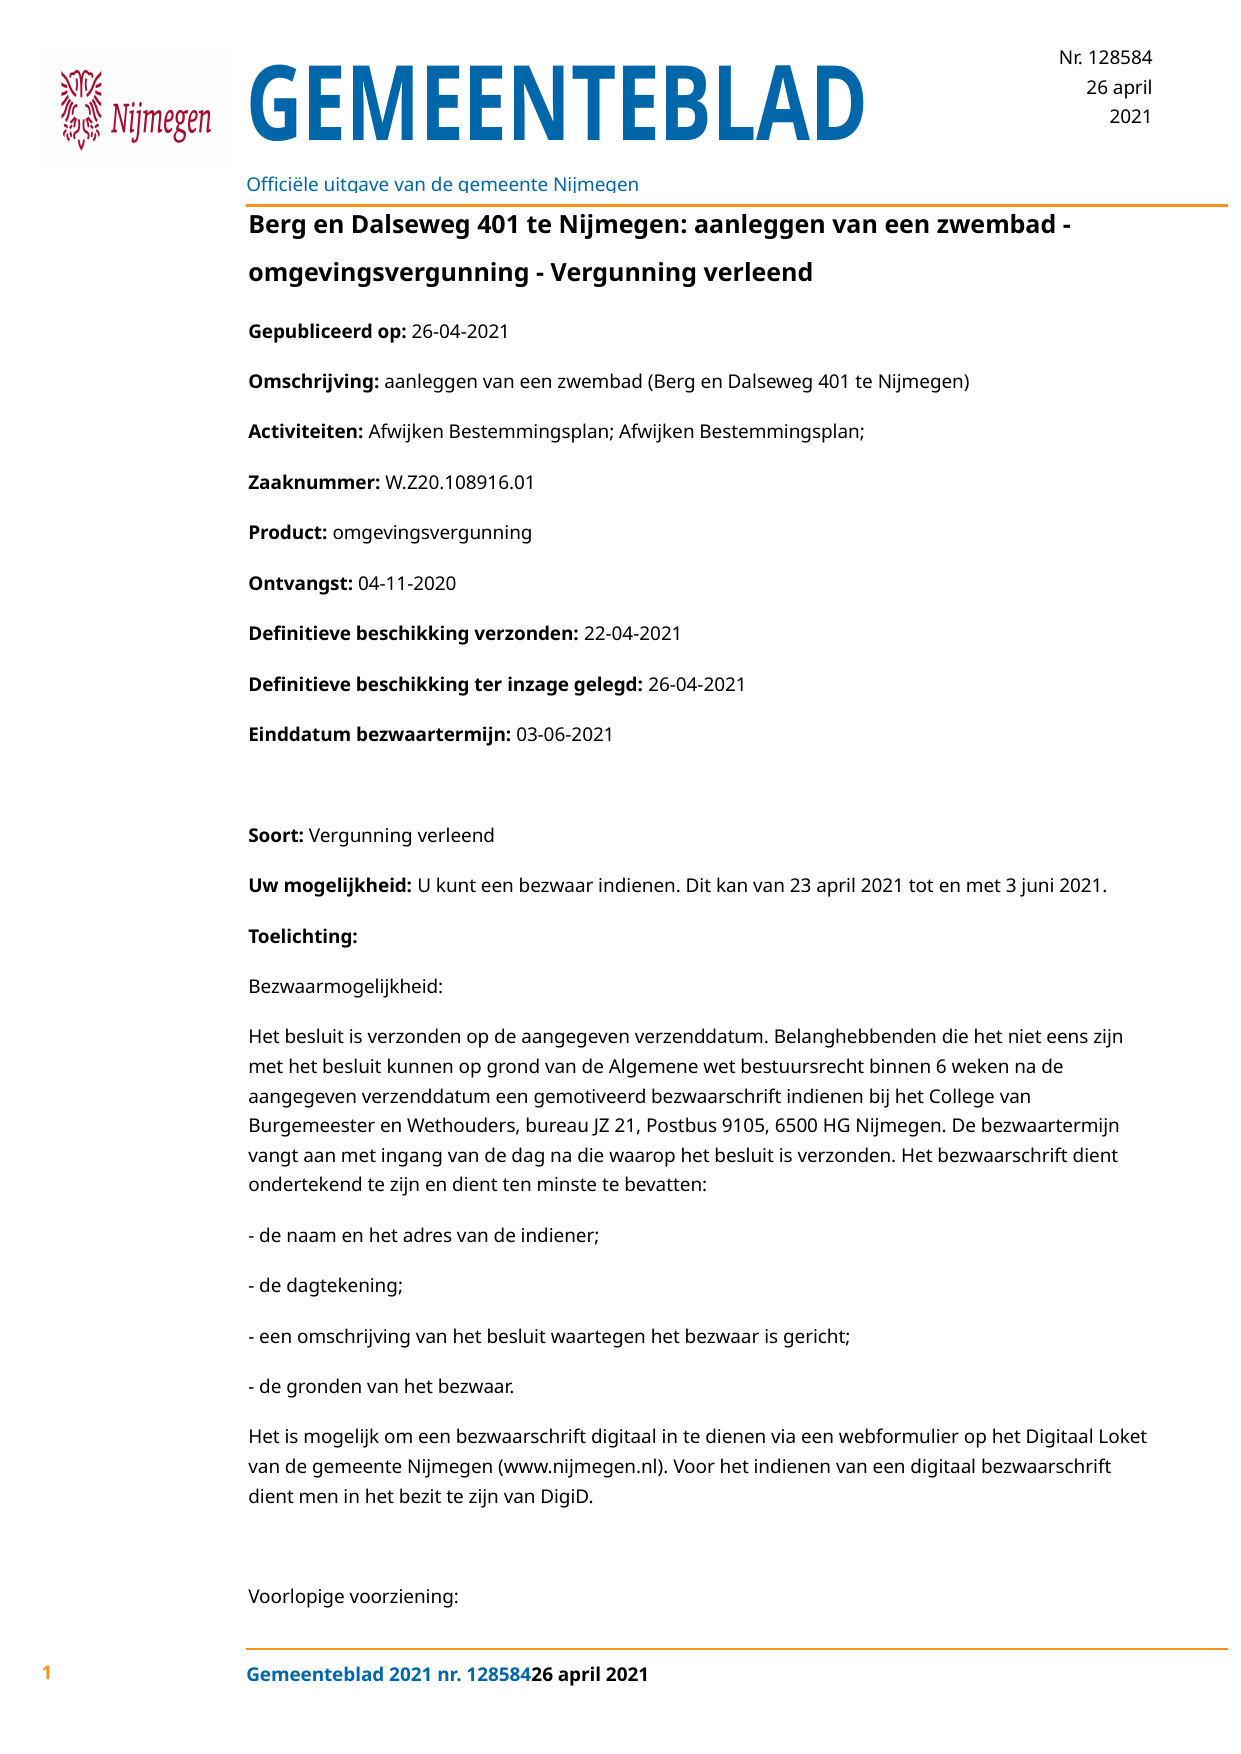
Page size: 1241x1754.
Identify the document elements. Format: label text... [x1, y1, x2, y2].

text Soort: Vergunning verleend [248, 822, 1152, 848]
text - de dagtekening; [248, 1272, 1152, 1298]
picture [41, 47, 231, 172]
text Toelichting: [248, 923, 1152, 949]
text Het besluit is verzonden op de aangegeven verzenddatum. Belanghebbenden die het niet eens zijn met het besluit kunnen op grond van de Algemene wet bestuursrecht binnen 6 weken na de aangegeven verzenddatum een gemotiveerd bezwaarschrift indienen bij het College van Burgemeester en Wethouders, bureau JZ 21, Postbus 9105, 6500 HG Nijmegen. De bezwaartermijn vangt aan met ingang van de dag na die waarop het besluit is verzonden. Het bezwaarschrift dient ondertekend te zijn en dient ten minste te bevatten: [248, 1024, 1152, 1197]
text Definitieve beschikking ter inzage gelegd: 26-04-2021 [248, 671, 1152, 697]
text - de gronden van het bezwaar. [248, 1373, 1152, 1399]
text Activiteiten: Afwijken Bestemmingsplan; Afwijken Bestemmingsplan; [248, 419, 1152, 444]
text Gepubliceerd op: 26-04-2021 [248, 318, 1152, 344]
text Voorlopige voorziening: [248, 1584, 1152, 1609]
text Definitieve beschikking verzonden: 22-04-2021 [248, 620, 1152, 646]
text Einddatum bezwaartermijn: 03-06-2021 [248, 721, 1152, 747]
text Ontvangst: 04-11-2020 [248, 570, 1152, 596]
text Product: omgevingsvergunning [248, 519, 1152, 545]
text - een omschrijving van het besluit waartegen het bezwaar is gericht; [248, 1323, 1152, 1349]
text - de naam en het adres van de indiener; [248, 1222, 1152, 1248]
text Omschrijving: aanleggen van een zwembad (Berg en Dalseweg 401 te Nijmegen) [248, 368, 1152, 394]
text Het is mogelijk om een bezwaarschrift digitaal in te dienen via een webformulier op het Digitaal Loket van de gemeente Nijmegen (www.nijmegen.nl). Voor het indienen van een digitaal bezwaarschrift dient men in het bezit te zijn van DigiD. [248, 1424, 1152, 1509]
text Uw mogelijkheid: U kunt een bezwaar indienen. Dit kan van 23 april 2021 tot en met 3 juni 2021. [248, 872, 1152, 898]
text Zaaknummer: W.Z20.108916.01 [248, 469, 1152, 495]
text Bezwaarmogelijkheid: [248, 973, 1152, 999]
text Berg en Dalseweg 401 te Nijmegen: aanleggen van een zwembad - omgevingsvergunning - Vergunning verleend [248, 207, 1152, 288]
